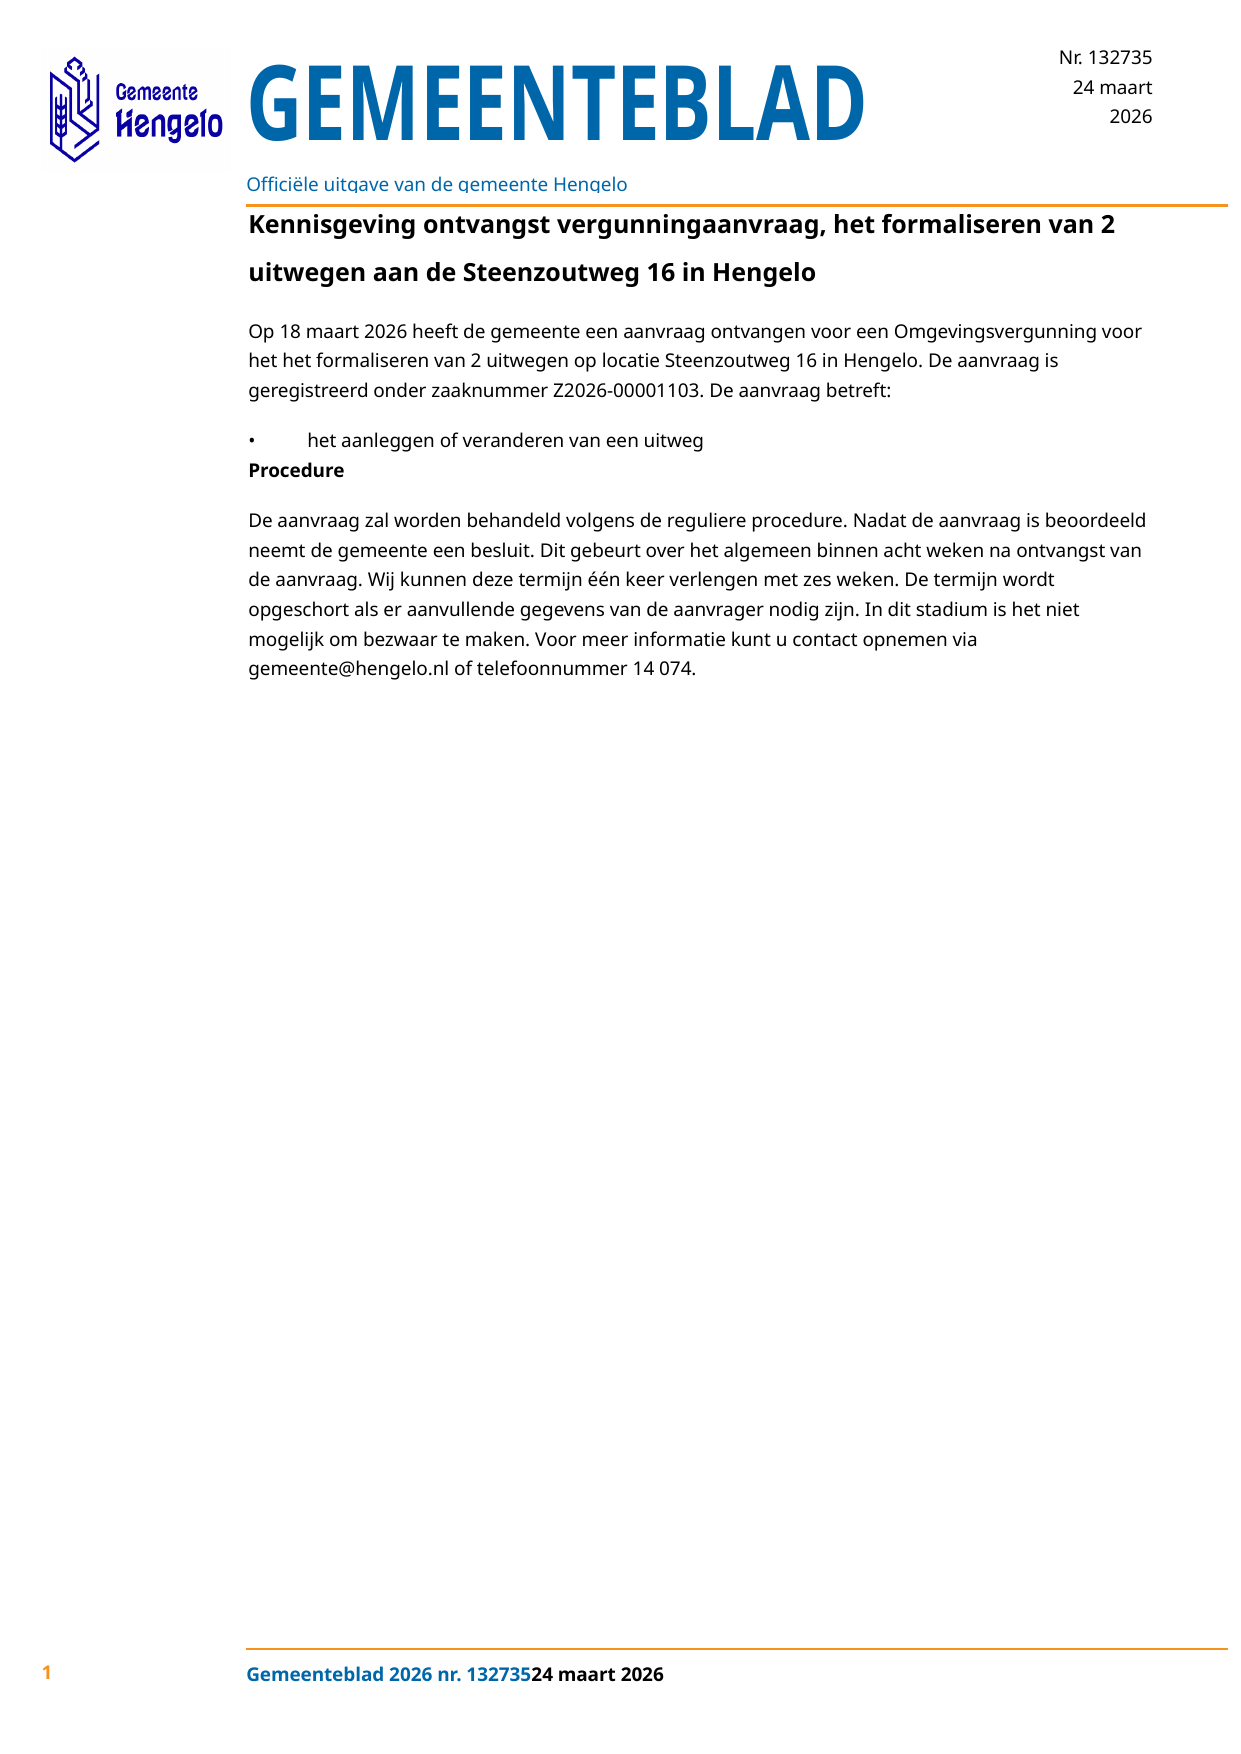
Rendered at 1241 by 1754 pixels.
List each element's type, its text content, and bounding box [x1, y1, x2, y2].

text De aanvraag zal worden behandeld volgens de reguliere procedure. Nadat de aanvraag is beoordeeld neemt de gemeente een besluit. Dit gebeurt over het algemeen binnen acht weken na ontvangst van de aanvraag. Wij kunnen deze termijn één keer verlengen met zes weken. De termijn wordt opgeschort als er aanvullende gegevens van de aanvrager nodig zijn. In dit stadium is het niet mogelijk om bezwaar te maken. Voor meer informatie kunt u contact opnemen via gemeente@hengelo.nl of telefoonnummer 14 074. [248, 507, 1152, 681]
list het aanleggen of veranderen van een uitweg [248, 427, 1152, 453]
text Kennisgeving ontvangst vergunningaanvraag, het formaliseren van 2 uitwegen aan de Steenzoutweg 16 in Hengelo [248, 207, 1152, 288]
text Procedure [248, 457, 1152, 483]
text Op 18 maart 2026 heeft de gemeente een aanvraag ontvangen voor een Omgevingsvergunning voor het het formaliseren van 2 uitwegen op locatie Steenzoutweg 16 in Hengelo. De aanvraag is geregistreerd onder zaaknummer Z2026-00001103. De aanvraag betreft: [248, 318, 1152, 403]
picture [41, 47, 231, 172]
